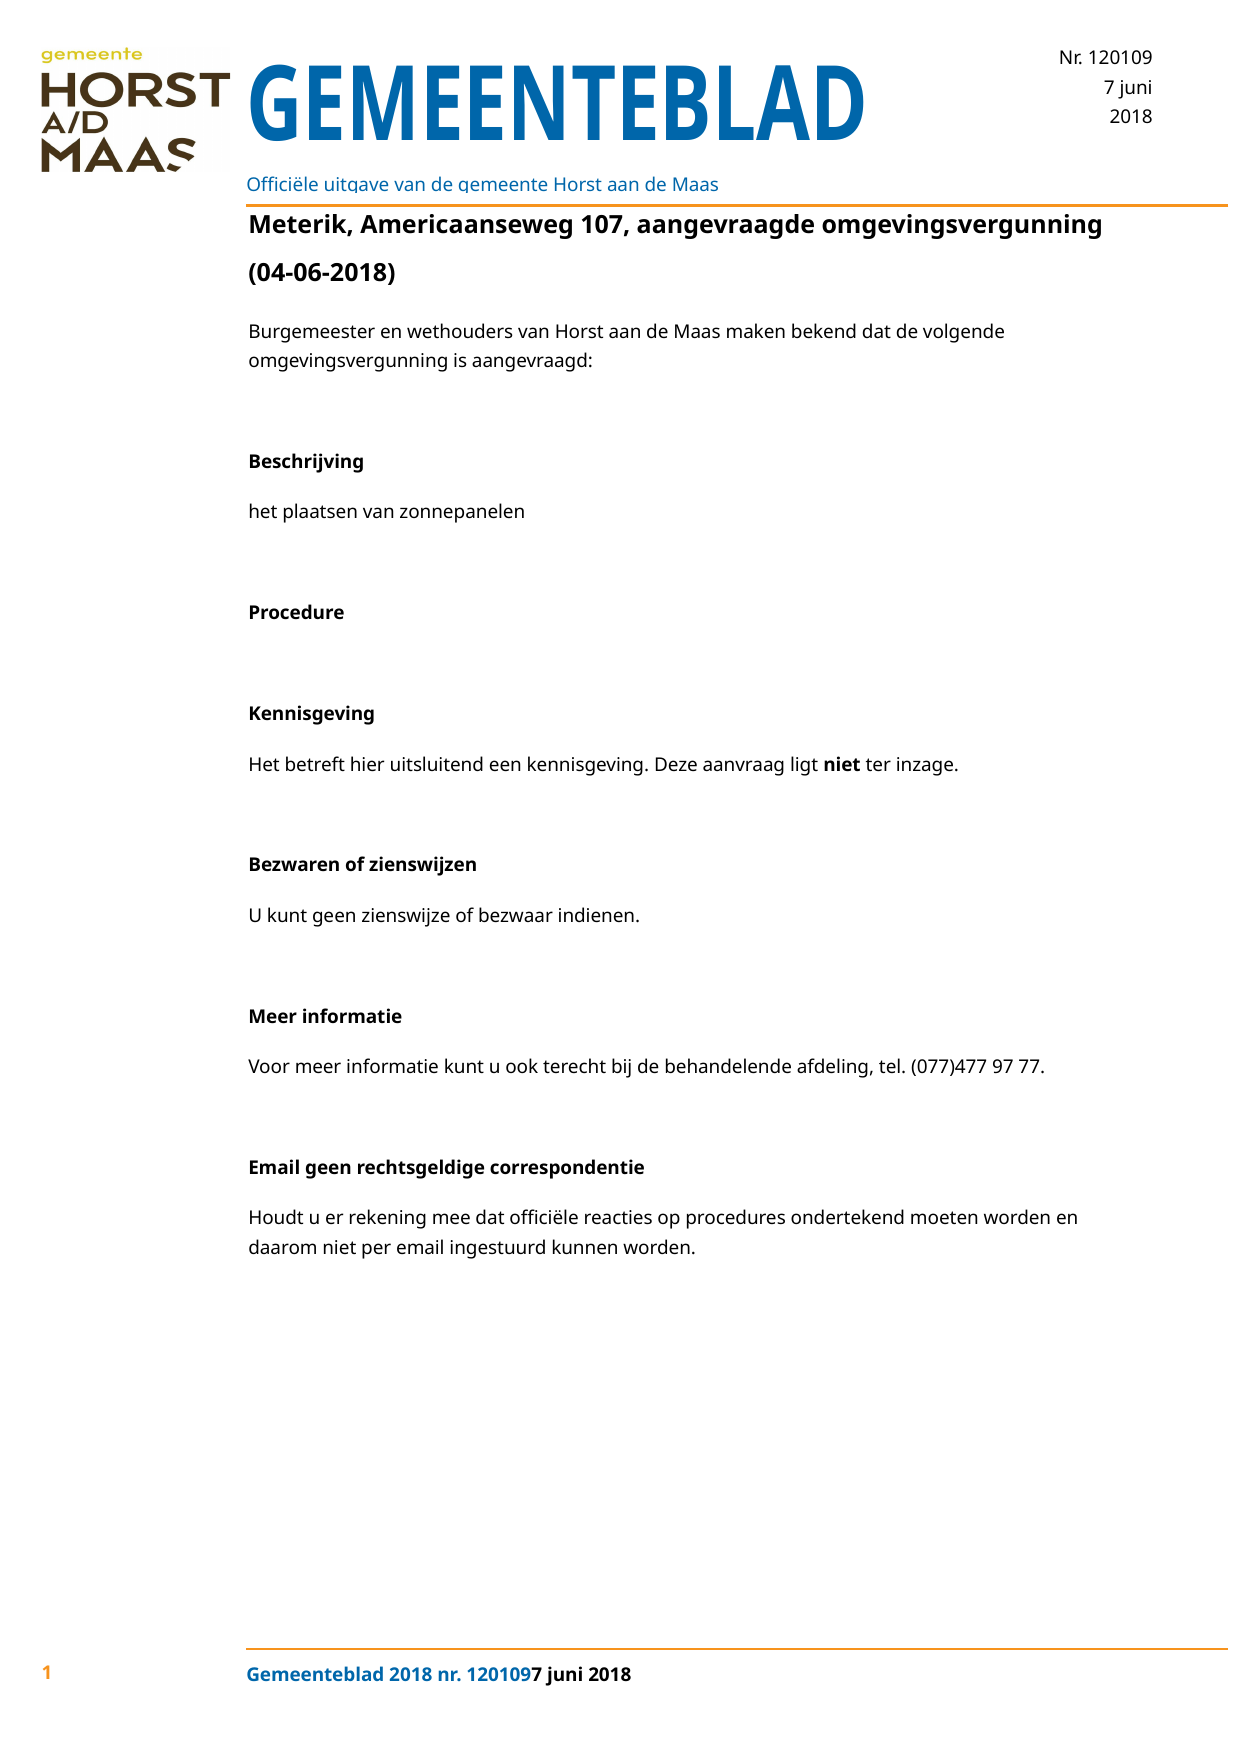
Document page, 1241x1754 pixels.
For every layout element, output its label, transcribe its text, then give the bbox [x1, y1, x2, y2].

text het plaatsen van zonnepanelen [248, 499, 1152, 524]
text Voor meer informatie kunt u ook terecht bij de behandelende afdeling, tel. (077)477 97 77. [248, 1053, 1152, 1079]
text Kennisgeving [248, 700, 1152, 726]
text Burgemeester en wethouders van Horst aan de Maas maken bekend dat de volgende omgevingsvergunning is aangevraagd: [248, 318, 1152, 373]
text Houdt u er rekening mee dat officiële reacties op procedures ondertekend moeten worden en daarom niet per email ingestuurd kunnen worden. [248, 1204, 1152, 1260]
text Bezwaren of zienswijzen [248, 852, 1152, 877]
text Meer informatie [248, 1003, 1152, 1029]
text Procedure [248, 599, 1152, 625]
text Beschrijving [248, 448, 1152, 474]
text Email geen rechtsgeldige correspondentie [248, 1154, 1152, 1180]
picture [41, 47, 231, 172]
text Meterik, Americaanseweg 107, aangevraagde omgevingsvergunning (04-06-2018) [248, 207, 1152, 288]
text Het betreft hier uitsluitend een kennisgeving. Deze aanvraag ligt niet ter inzage. [248, 751, 1152, 777]
text U kunt geen zienswijze of bezwaar indienen. [248, 902, 1152, 928]
